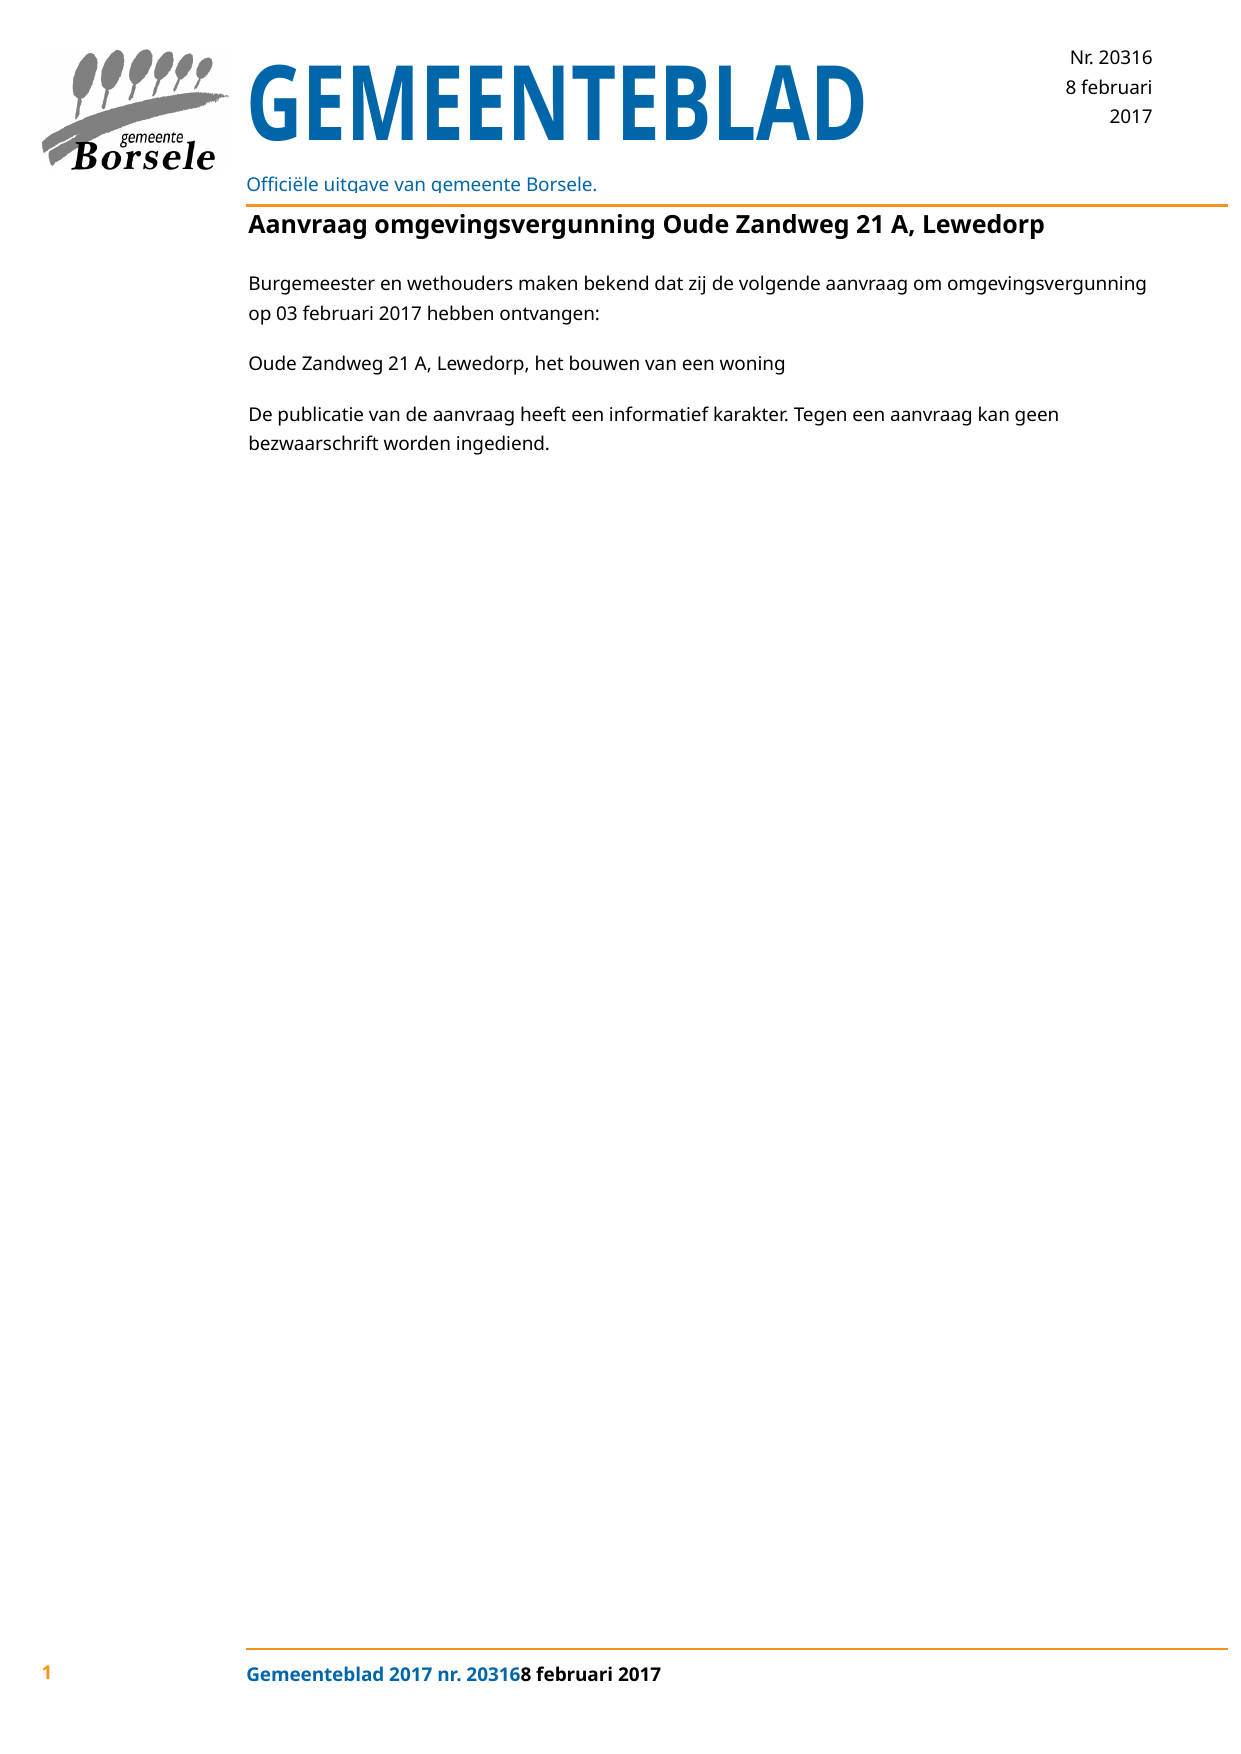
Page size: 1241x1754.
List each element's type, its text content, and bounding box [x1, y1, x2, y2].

text Oude Zandweg 21 A, Lewedorp, het bouwen van een woning [248, 350, 1152, 376]
text Aanvraag omgevingsvergunning Oude Zandweg 21 A, Lewedorp [248, 207, 1152, 241]
text De publicatie van de aanvraag heeft een informatief karakter. Tegen een aanvraag kan geen bezwaarschrift worden ingediend. [248, 401, 1152, 456]
text Burgemeester en wethouders maken bekend dat zij de volgende aanvraag om omgevingsvergunning op 03 februari 2017 hebben ontvangen: [248, 270, 1152, 326]
picture [41, 47, 231, 172]
